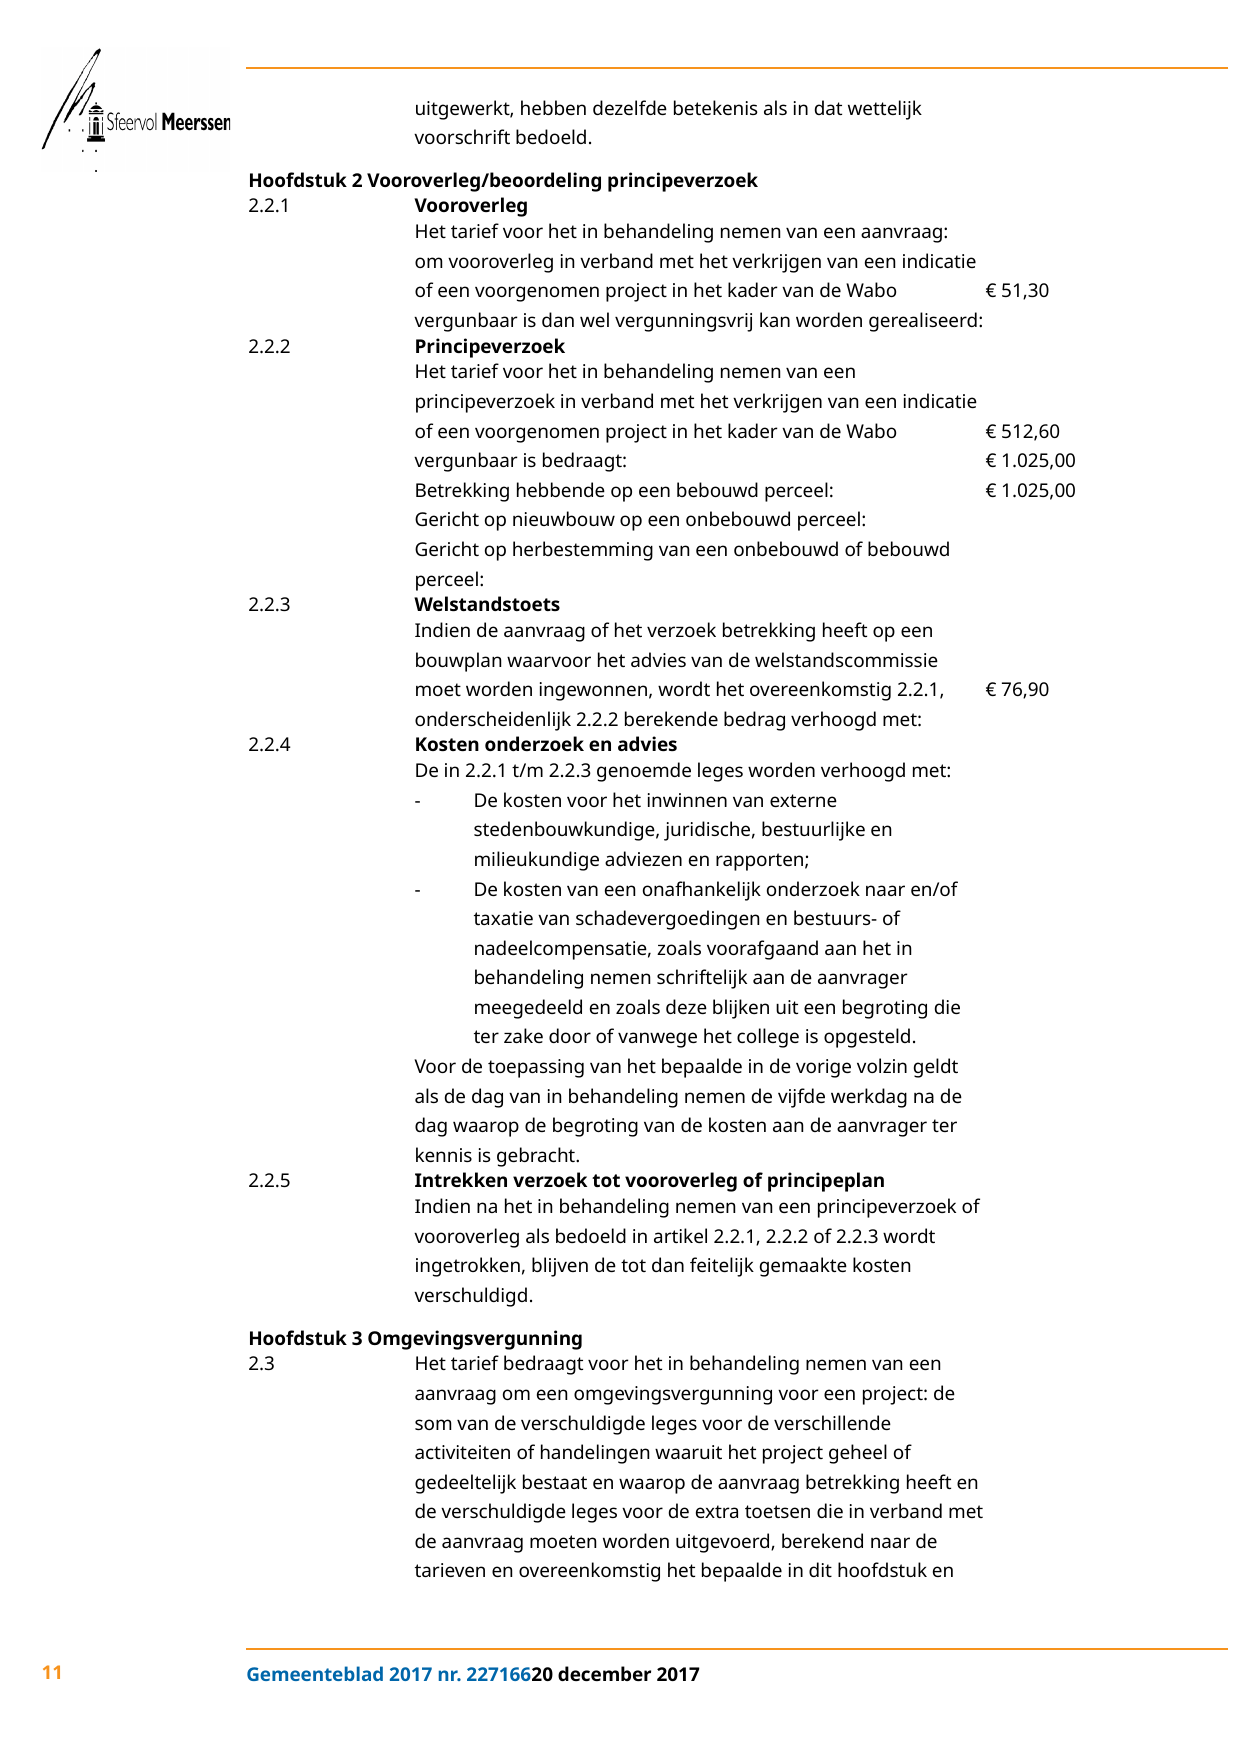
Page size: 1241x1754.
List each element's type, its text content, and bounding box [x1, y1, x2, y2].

table_cell [248, 219, 414, 333]
table_cell Principeverzoek [414, 333, 985, 359]
table_cell € 512,60 € 1.025,00 € 1.025,00 [985, 359, 1152, 591]
table_header Het tarief bedraagt voor het in behandeling nemen van een aanvraag om een omgevingsvergunning voor een project: de som van de verschuldigde leges voor de verschillende activiteiten of handelingen waaruit het project geheel of gedeeltelijk bestaat en waarop de aanvraag betrekking heeft en de verschuldigde leges voor de extra toetsen die in verband met de aanvraag moeten worden uitgevoerd, berekend naar de tarieven en overeenkomstig het bepaalde in dit hoofdstuk en [414, 1351, 985, 1583]
table_header [985, 1351, 1152, 1583]
table_cell 2.2.3 [248, 591, 414, 617]
table_cell [248, 359, 414, 591]
table_cell [985, 758, 1152, 1168]
table_cell € 51,30 [985, 219, 1152, 333]
table_cell [248, 758, 414, 1168]
table_header [985, 193, 1152, 218]
table_cell 2.2.4 [248, 732, 414, 757]
table_cell [985, 732, 1152, 757]
table_cell [248, 95, 414, 150]
table_cell 2.2.2 [248, 333, 414, 359]
table_cell De in 2.2.1 t/m 2.2.3 genoemde leges worden verhoogd met: De kosten voor het inwinnen van externe stedenbouwkundige, juridische, bestuurlijke en milieukundige adviezen en rapporten; De kosten van een onafhankelijk onderzoek naar en/of taxatie van schadevergoedingen en bestuurs- of nadeelcompensatie, zoals voorafgaand aan het in behandeling nemen schriftelijk aan de aanvrager meegedeeld en zoals deze blijken uit een begroting die ter zake door of vanwege het college is opgesteld. Voor de toepassing van het bepaalde in de vorige volzin geldt als de dag van in behandeling nemen de vijfde werkdag na de dag waarop de begroting van de kosten aan de aanvrager ter kennis is gebracht. [414, 758, 985, 1168]
table_cell [985, 95, 1152, 150]
table_cell Indien de aanvraag of het verzoek betrekking heeft op een bouwplan waarvoor het advies van de welstandscommissie moet worden ingewonnen, wordt het overeenkomstig 2.2.1, onderscheidenlijk 2.2.2 berekende bedrag verhoogd met: [414, 617, 985, 732]
table_cell [985, 1194, 1152, 1308]
table_cell [985, 591, 1152, 617]
table_header 2.3 [248, 1351, 414, 1583]
text Hoofdstuk 2 Vooroverleg/beoordeling principeverzoek [248, 167, 1152, 193]
table_header 2.2.1 [248, 193, 414, 218]
picture [41, 47, 231, 172]
table_cell uitgewerkt, hebben dezelfde betekenis als in dat wettelijk voorschrift bedoeld. [414, 95, 985, 150]
table_cell € 76,90 [985, 617, 1152, 732]
table_header Vooroverleg [414, 193, 985, 218]
table_cell Indien na het in behandeling nemen van een principeverzoek of vooroverleg als bedoeld in artikel 2.2.1, 2.2.2 of 2.2.3 wordt ingetrokken, blijven de tot dan feitelijk gemaakte kosten verschuldigd. [414, 1194, 985, 1308]
table_cell Kosten onderzoek en advies [414, 732, 985, 757]
table_cell [248, 1194, 414, 1308]
table_cell Het tarief voor het in behandeling nemen van een principeverzoek in verband met het verkrijgen van een indicatie of een voorgenomen project in het kader van de Wabo vergunbaar is bedraagt: Betrekking hebbende op een bebouwd perceel: Gericht op nieuwbouw op een onbebouwd perceel: Gericht op herbestemming van een onbebouwd of bebouwd perceel: [414, 359, 985, 591]
table_cell [248, 617, 414, 732]
table_cell Het tarief voor het in behandeling nemen van een aanvraag: om vooroverleg in verband met het verkrijgen van een indicatie of een voorgenomen project in het kader van de Wabo vergunbaar is dan wel vergunningsvrij kan worden gerealiseerd: [414, 219, 985, 333]
table_cell [985, 333, 1152, 359]
text Hoofdstuk 3 Omgevingsvergunning [248, 1325, 1152, 1350]
table_cell 2.2.5 [248, 1168, 414, 1193]
table_cell Intrekken verzoek tot vooroverleg of principeplan [414, 1168, 985, 1193]
table_cell Welstandstoets [414, 591, 985, 617]
table_cell [985, 1168, 1152, 1193]
